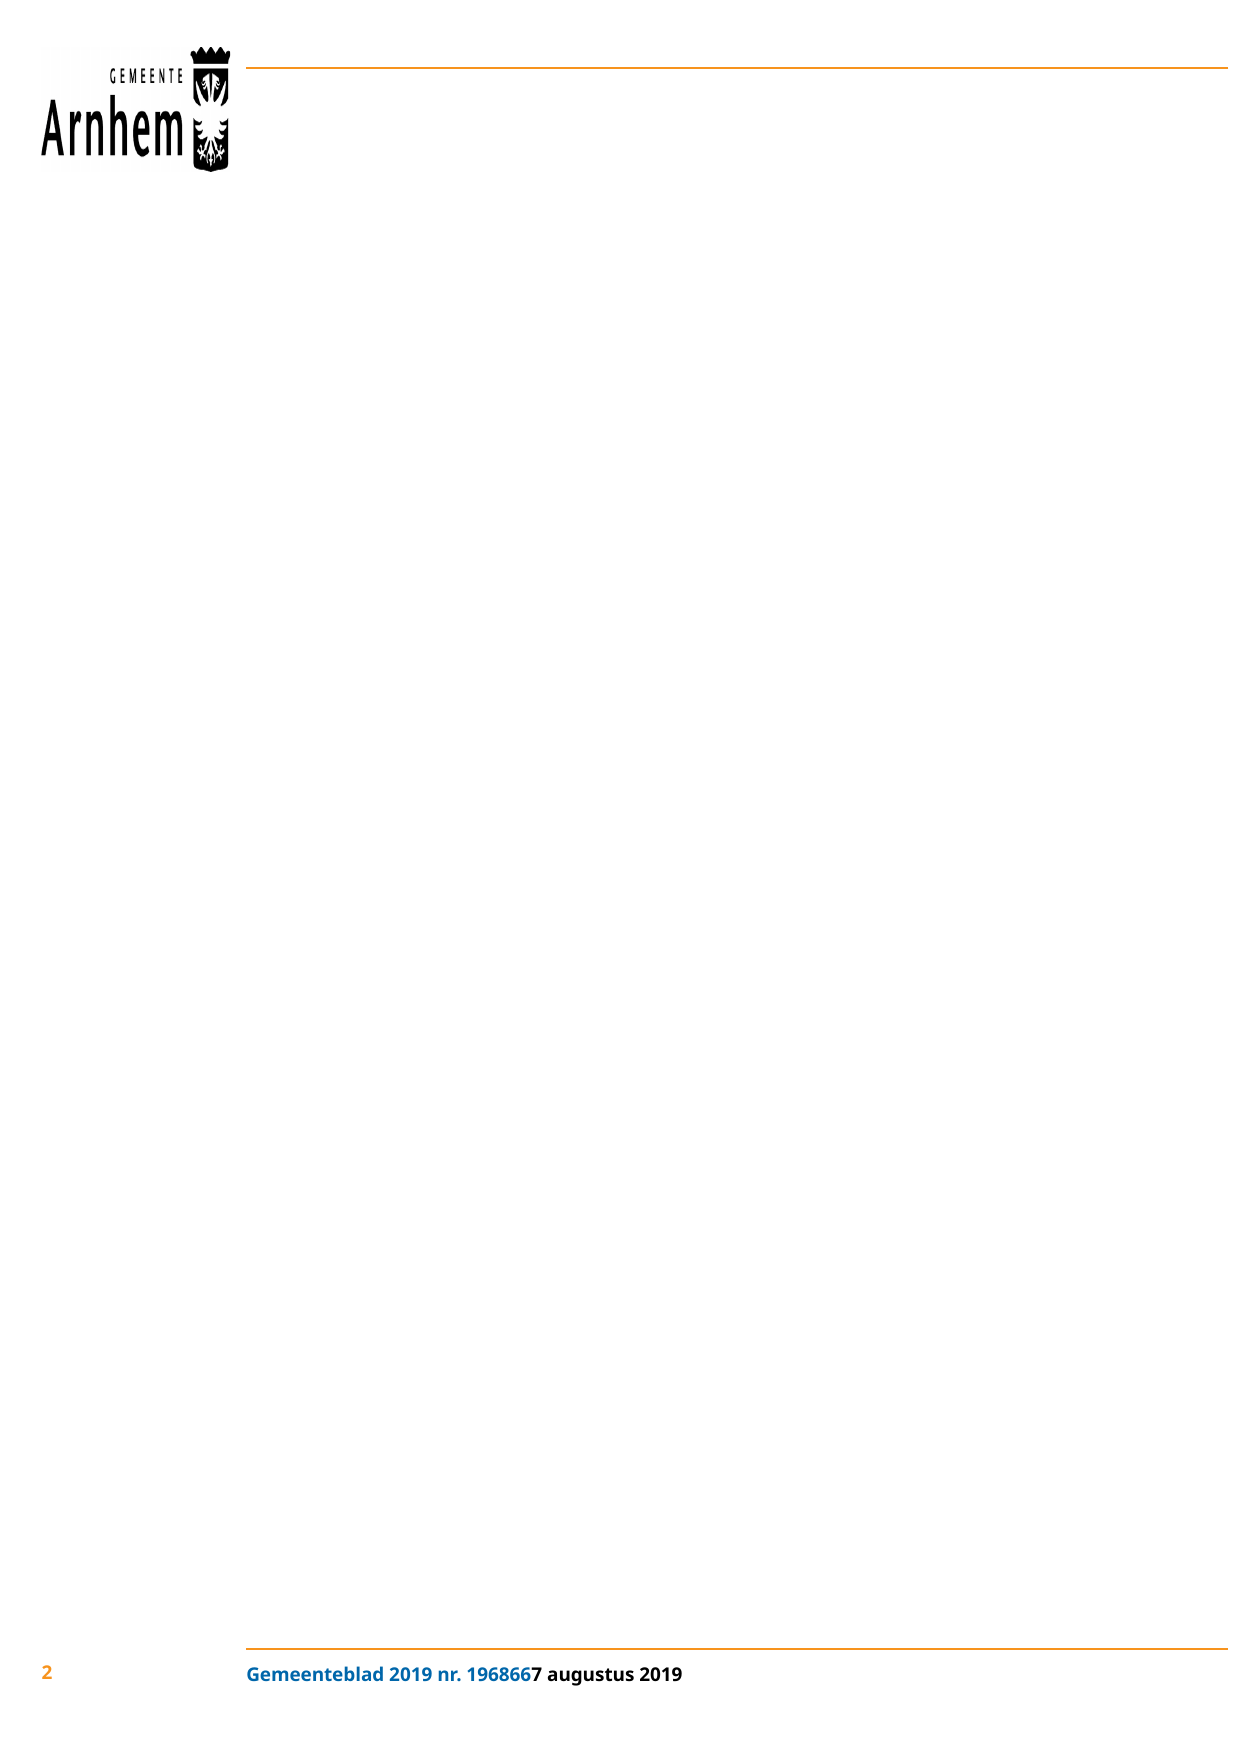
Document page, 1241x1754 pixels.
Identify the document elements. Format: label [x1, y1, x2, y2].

picture [41, 47, 231, 172]
